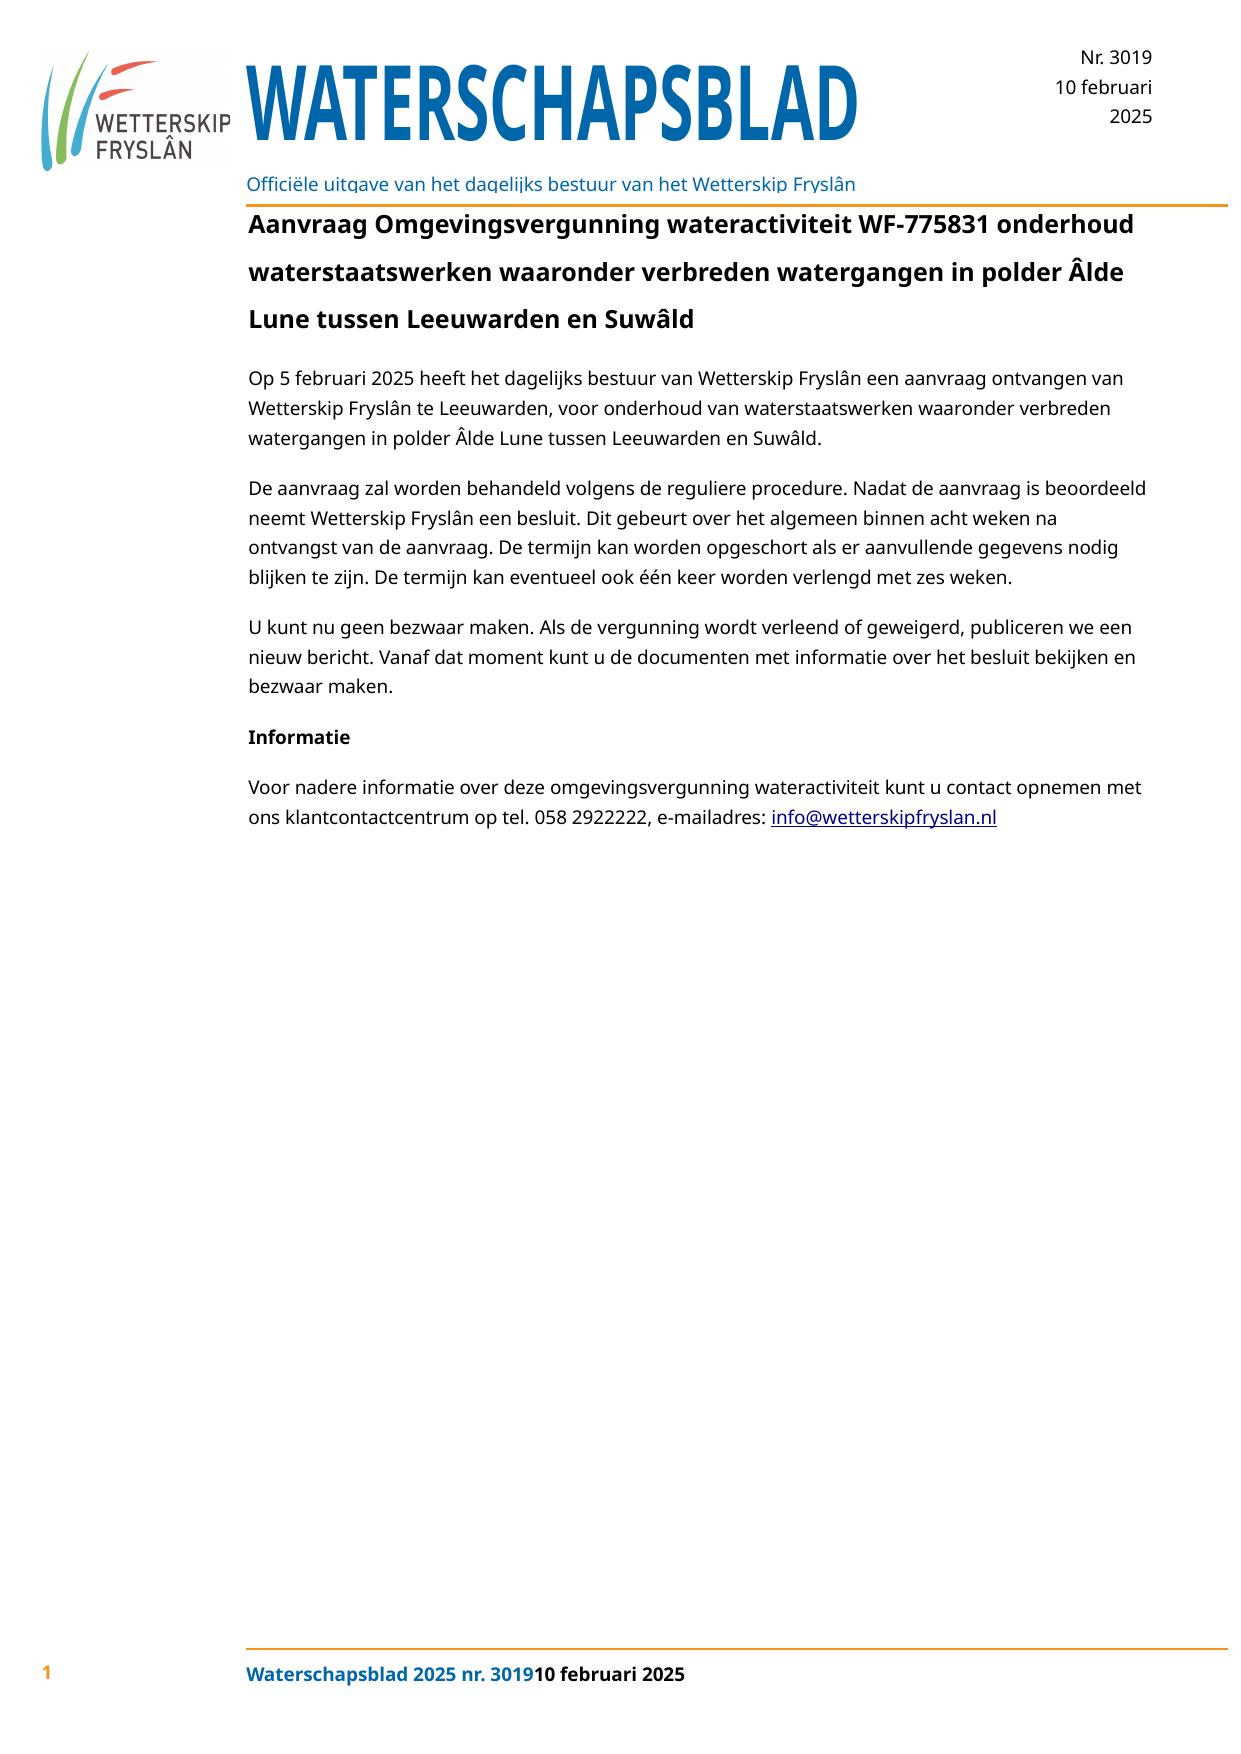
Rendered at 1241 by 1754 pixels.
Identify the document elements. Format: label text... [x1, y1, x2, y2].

picture [41, 47, 231, 172]
text Op 5 februari 2025 heeft het dagelijks bestuur van Wetterskip Fryslân een aanvraag ontvangen van Wetterskip Fryslân te Leeuwarden, voor onderhoud van waterstaatswerken waaronder verbreden watergangen in polder Âlde Lune tussen Leeuwarden en Suwâld. [248, 366, 1152, 450]
text De aanvraag zal worden behandeld volgens de reguliere procedure. Nadat de aanvraag is beoordeeld neemt Wetterskip Fryslân een besluit. Dit gebeurt over het algemeen binnen acht weken na ontvangst van de aanvraag. De termijn kan worden opgeschort als er aanvullende gegevens nodig blijken te zijn. De termijn kan eventueel ook één keer worden verlengd met zes weken. [248, 475, 1152, 589]
text Aanvraag Omgevingsvergunning wateractiviteit WF-775831 onderhoud waterstaatswerken waaronder verbreden watergangen in polder Âlde Lune tussen Leeuwarden en Suwâld [248, 207, 1152, 336]
text U kunt nu geen bezwaar maken. Als de vergunning wordt verleend of geweigerd, publiceren we een nieuw bericht. Vanaf dat moment kunt u de documenten met informatie over het besluit bekijken en bezwaar maken. [248, 614, 1152, 699]
text Informatie [248, 724, 1152, 749]
text Voor nadere informatie over deze omgevingsvergunning wateractiviteit kunt u contact opnemen met ons klantcontactcentrum op tel. 058 2922222, e-mailadres: info@wetterskipfryslan.nl [248, 774, 1152, 829]
